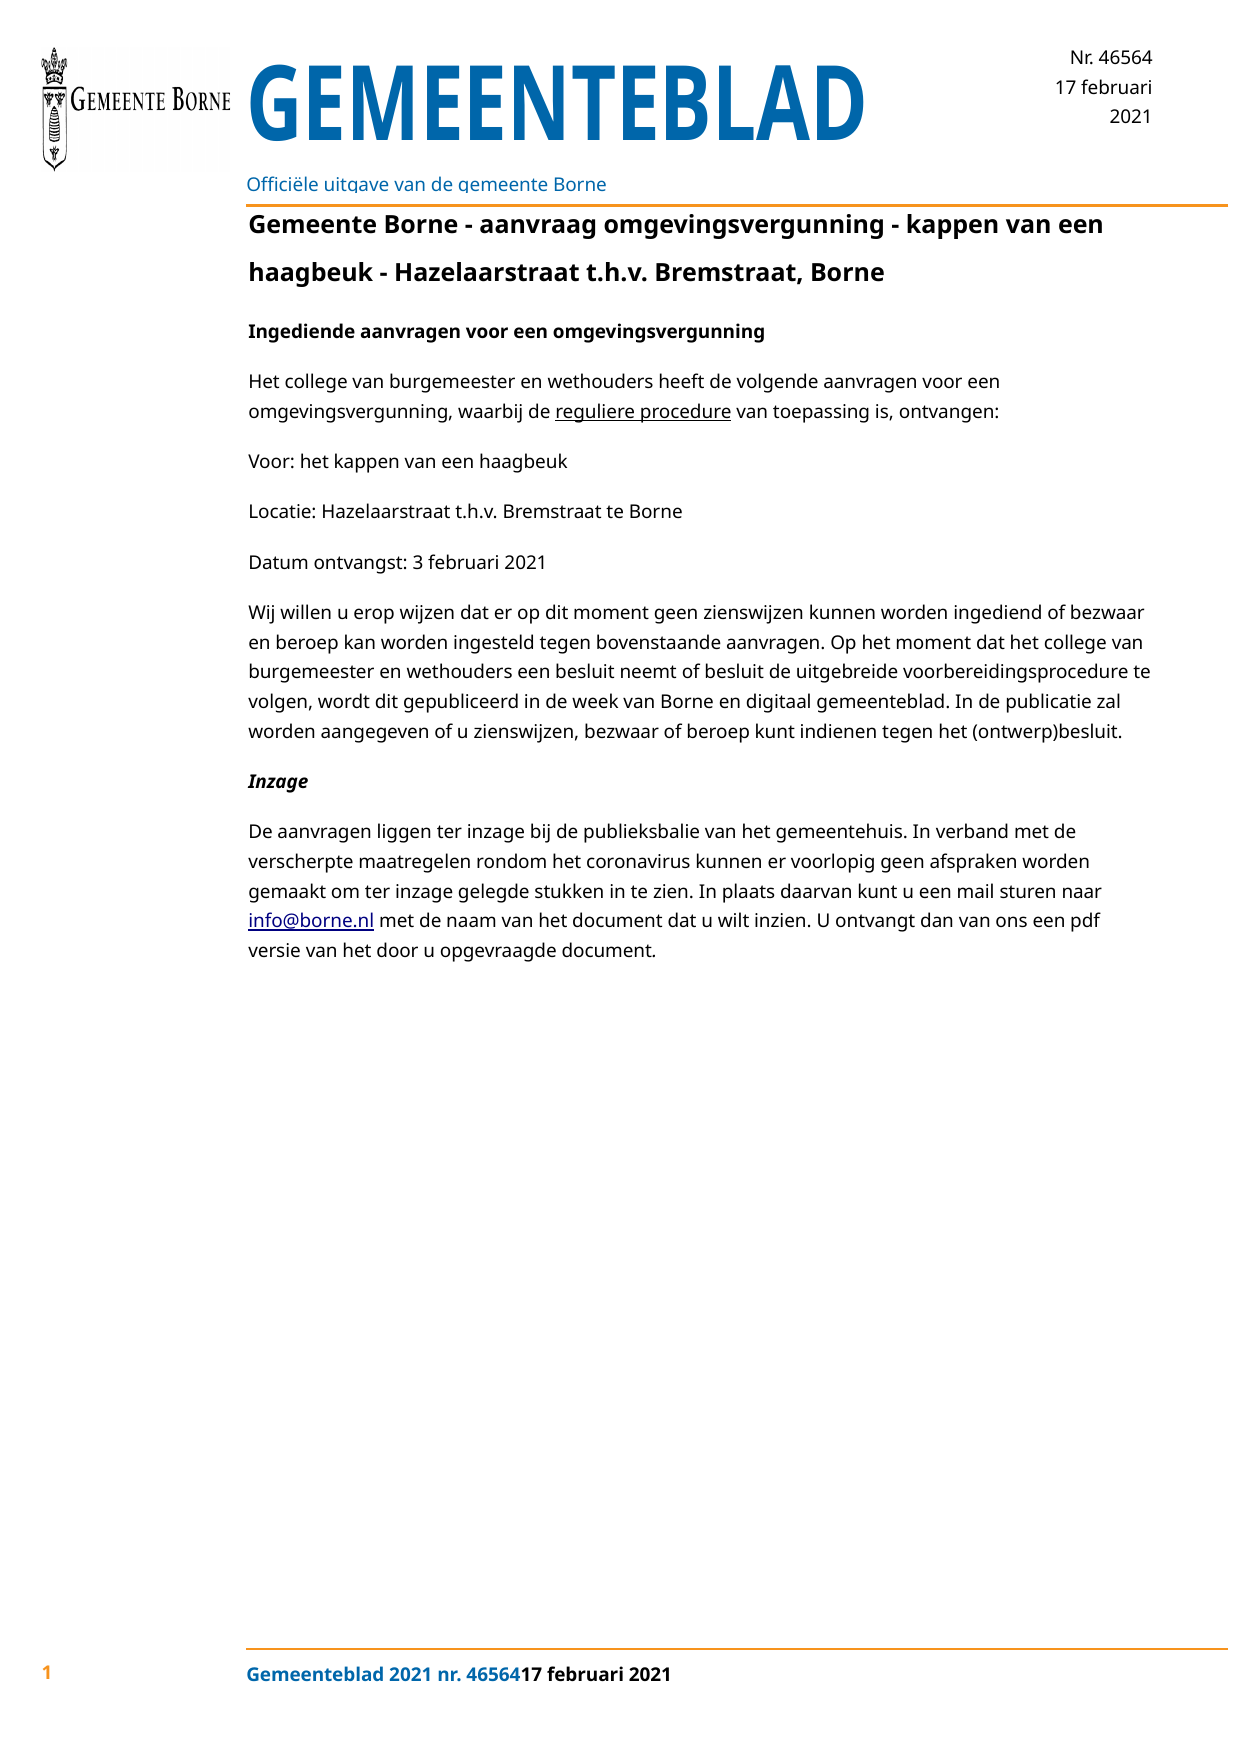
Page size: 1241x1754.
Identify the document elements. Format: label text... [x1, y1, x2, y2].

text Locatie: Hazelaarstraat t.h.v. Bremstraat te Borne [248, 499, 1152, 524]
picture [41, 47, 231, 172]
text Gemeente Borne - aanvraag omgevingsvergunning - kappen van een haagbeuk - Hazelaarstraat t.h.v. Bremstraat, Borne [248, 207, 1152, 288]
text Inzage [248, 768, 1152, 794]
text De aanvragen liggen ter inzage bij de publieksbalie van het gemeentehuis. In verband met de verscherpte maatregelen rondom het coronavirus kunnen er voorlopig geen afspraken worden gemaakt om ter inzage gelegde stukken in te zien. In plaats daarvan kunt u een mail sturen naar info@borne.nl met de naam van het document dat u wilt inzien. U ontvangt dan van ons een pdf versie van het door u opgevraagde document. [248, 819, 1152, 963]
text Datum ontvangst: 3 februari 2021 [248, 549, 1152, 575]
text Ingediende aanvragen voor een omgevingsvergunning [248, 318, 1152, 344]
text Wij willen u erop wijzen dat er op dit moment geen zienswijzen kunnen worden ingediend of bezwaar en beroep kan worden ingesteld tegen bovenstaande aanvragen. Op het moment dat het college van burgemeester en wethouders een besluit neemt of besluit de uitgebreide voorbereidingsprocedure te volgen, wordt dit gepubliceerd in de week van Borne en digitaal gemeenteblad. In de publicatie zal worden aangegeven of u zienswijzen, bezwaar of beroep kunt indienen tegen het (ontwerp)besluit. [248, 599, 1152, 744]
text Het college van burgemeester en wethouders heeft de volgende aanvragen voor een omgevingsvergunning, waarbij de reguliere procedure van toepassing is, ontvangen: [248, 368, 1152, 424]
text Voor: het kappen van een haagbeuk [248, 448, 1152, 474]
